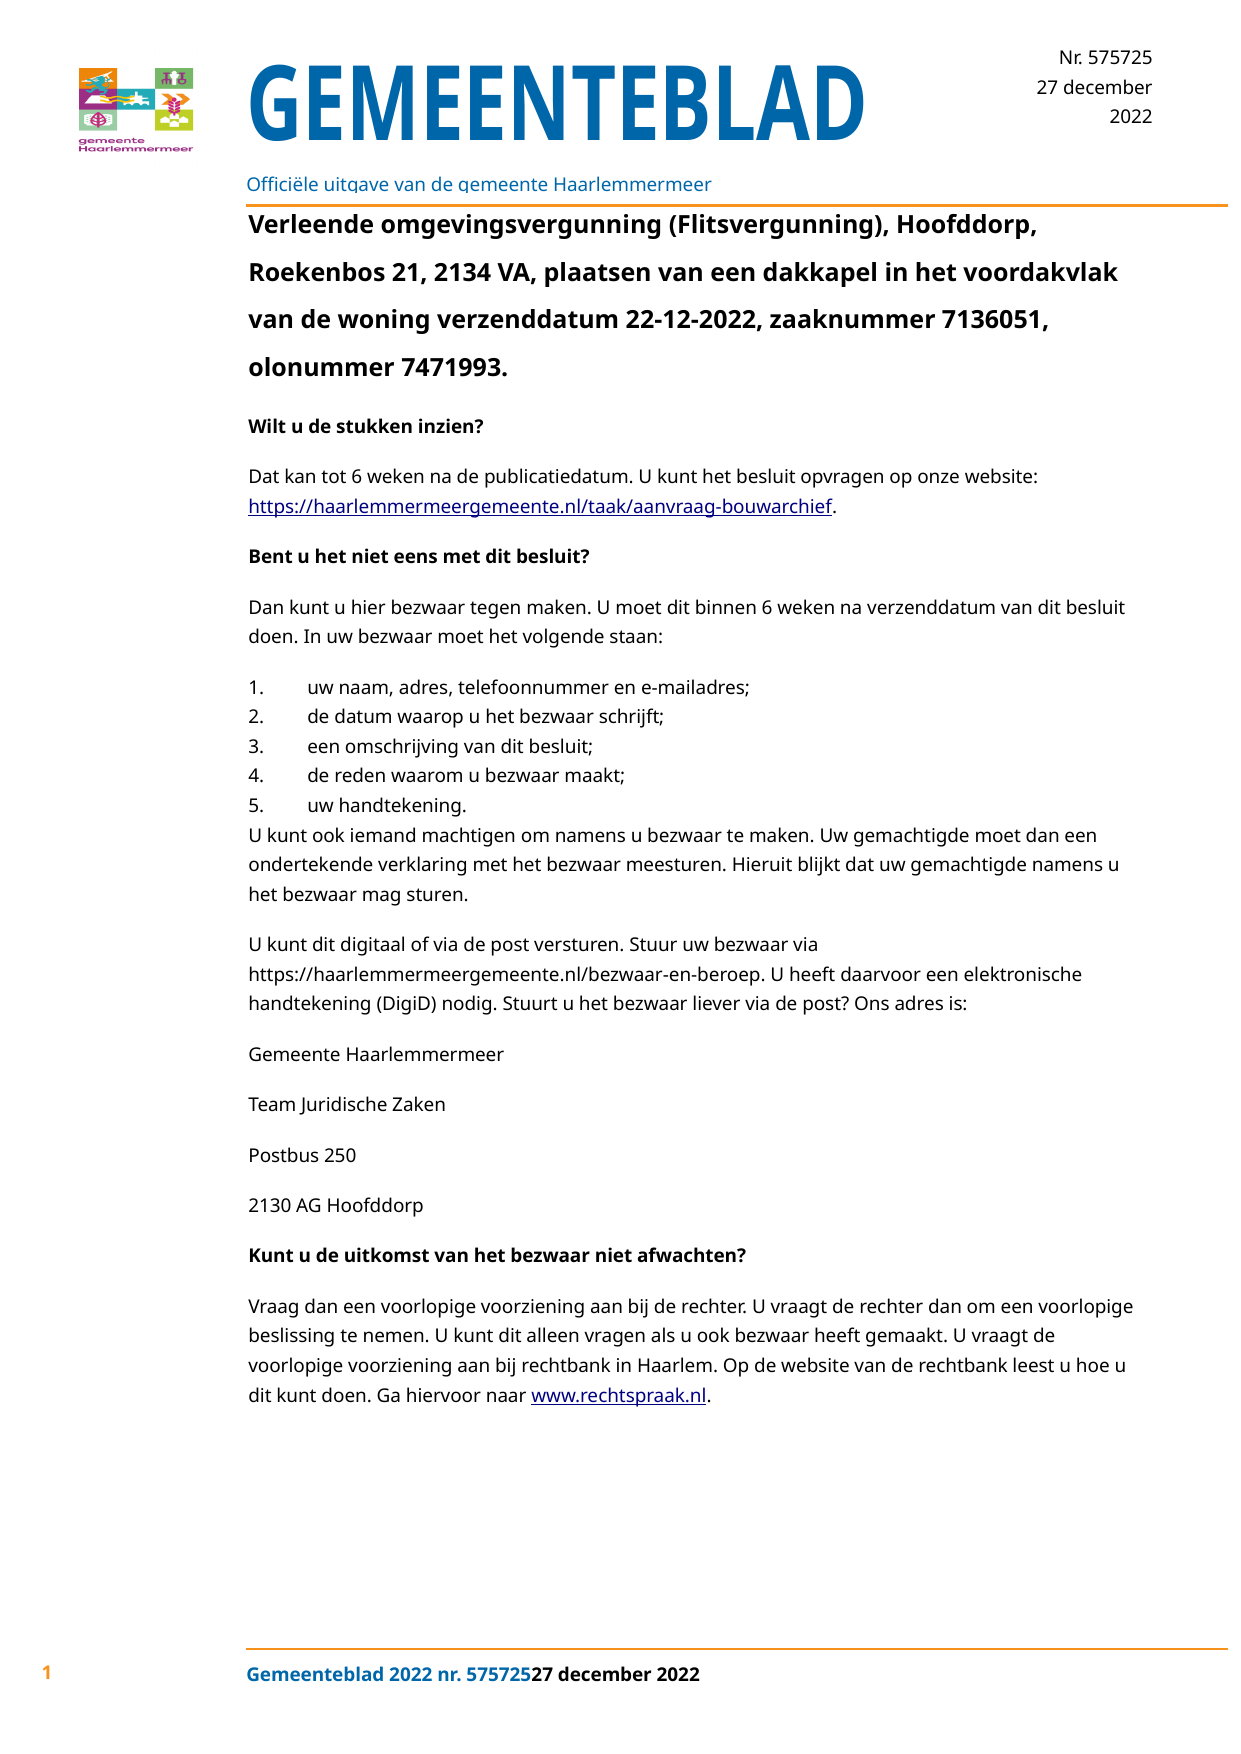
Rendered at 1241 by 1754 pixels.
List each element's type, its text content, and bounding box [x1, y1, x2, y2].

text U kunt dit digitaal of via de post versturen. Stuur uw bezwaar via https://haarlemmermeergemeente.nl/bezwaar-en-beroep. U heeft daarvoor een elektronische handtekening (DigiD) nodig. Stuurt u het bezwaar liever via de post? Ons adres is: [248, 931, 1152, 1016]
list de reden waarom u bezwaar maakt; [248, 763, 1152, 788]
text Gemeente Haarlemmermeer [248, 1041, 1152, 1067]
picture [41, 47, 231, 172]
list een omschrijving van dit besluit; [248, 733, 1152, 759]
text Verleende omgevingsvergunning (Flitsvergunning), Hoofddorp, Roekenbos 21, 2134 VA, plaatsen van een dakkapel in het voordakvlak van de woning verzenddatum 22-12-2022, zaaknummer 7136051, olonummer 7471993. [248, 207, 1152, 384]
text U kunt ook iemand machtigen om namens u bezwaar te maken. Uw gemachtigde moet dan een ondertekende verklaring met het bezwaar meesturen. Hieruit blijkt dat uw gemachtigde namens u het bezwaar mag sturen. [248, 822, 1152, 907]
list uw naam, adres, telefoonnummer en e-mailadres; [248, 674, 1152, 700]
list uw handtekening. [248, 792, 1152, 818]
text Kunt u de uitkomst van het bezwaar niet afwachten? [248, 1243, 1152, 1268]
text Wilt u de stukken inzien? [248, 413, 1152, 439]
text Bent u het niet eens met dit besluit? [248, 543, 1152, 569]
text Dan kunt u hier bezwaar tegen maken. U moet dit binnen 6 weken na verzenddatum van dit besluit doen. In uw bezwaar moet het volgende staan: [248, 594, 1152, 649]
text Postbus 250 [248, 1142, 1152, 1168]
text Vraag dan een voorlopige voorziening aan bij de rechter. U vraagt de rechter dan om een voorlopige beslissing te nemen. U kunt dit alleen vragen als u ook bezwaar heeft gemaakt. U vraagt de voorlopige voorziening aan bij rechtbank in Haarlem. Op de website van de rechtbank leest u hoe u dit kunt doen. Ga hiervoor naar www.rechtspraak.nl. [248, 1293, 1152, 1408]
text Team Juridische Zaken [248, 1091, 1152, 1117]
text 2130 AG Hoofddorp [248, 1192, 1152, 1218]
text Dat kan tot 6 weken na de publicatiedatum. U kunt het besluit opvragen op onze website: https://haarlemmermeergemeente.nl/taak/aanvraag-bouwarchief. [248, 463, 1152, 519]
list de datum waarop u het bezwaar schrijft; [248, 703, 1152, 729]
